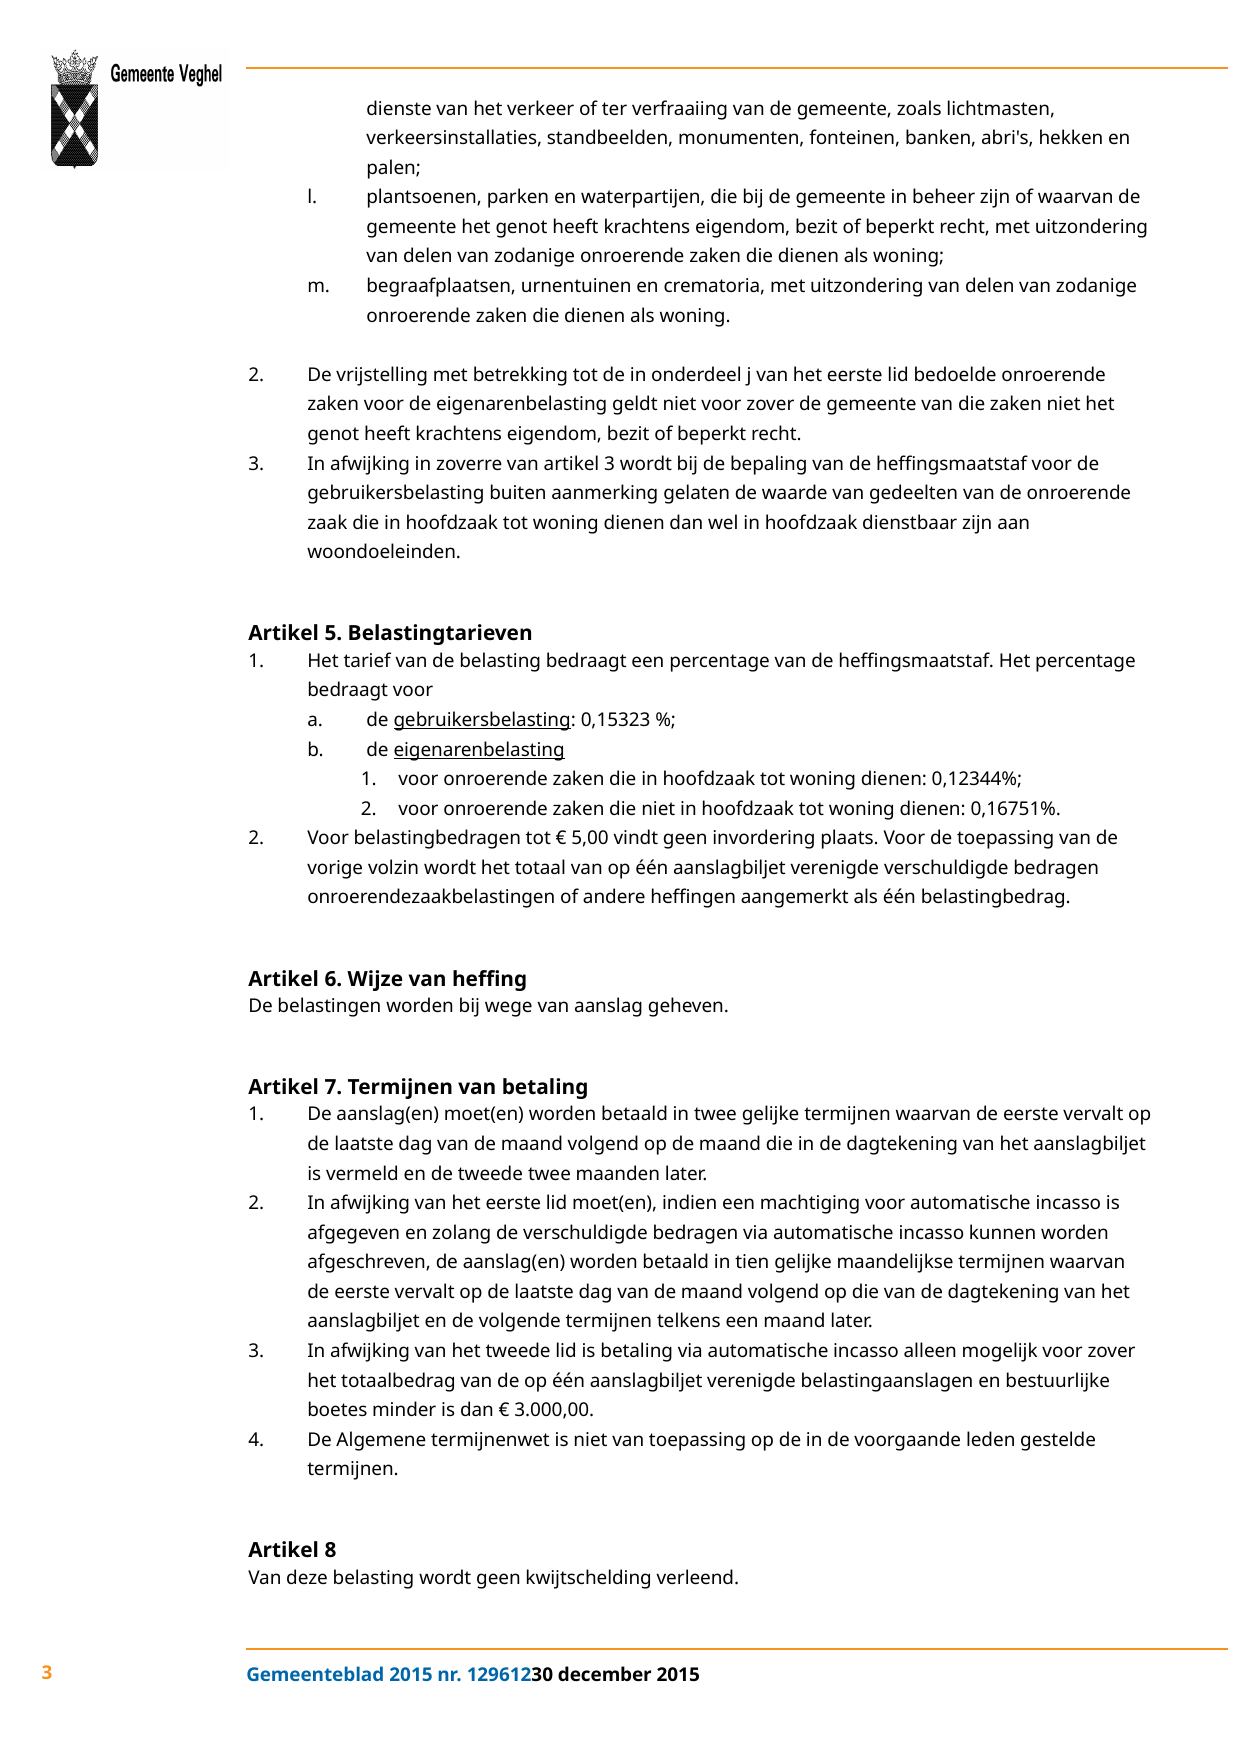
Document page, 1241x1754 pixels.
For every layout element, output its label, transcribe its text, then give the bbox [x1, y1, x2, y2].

list voor onroerende zaken die in hoofdzaak tot woning dienen: 0,12344%; [361, 765, 1152, 791]
list In afwijking in zoverre van artikel 3 wordt bij de bepaling van de heffingsmaatstaf voor de gebruikersbelasting buiten aanmerking gelaten de waarde van gedeelten van de onroerende zaak die in hoofdzaak tot woning dienen dan wel in hoofdzaak dienstbaar zijn aan woondoeleinden. [248, 450, 1152, 564]
list de eigenarenbelasting [307, 736, 1152, 761]
list De vrijstelling met betrekking tot de in onderdeel j van het eerste lid bedoelde onroerende zaken voor de eigenarenbelasting geldt niet voor zover de gemeente van die zaken niet het genot heeft krachtens eigendom, bezit of beperkt recht. [248, 361, 1152, 446]
list dienste van het verkeer of ter verfraaiing van de gemeente, zoals lichtmasten, verkeersinstallaties, standbeelden, monumenten, fonteinen, banken, abri's, hekken en palen; [307, 95, 1152, 180]
text Artikel 8 [248, 1536, 1152, 1564]
list In afwijking van het eerste lid moet(en), indien een machtiging voor automatische incasso is afgegeven en zolang de verschuldigde bedragen via automatische incasso kunnen worden afgeschreven, de aanslag(en) worden betaald in tien gelijke maandelijkse termijnen waarvan de eerste vervalt op de laatste dag van de maand volgend op die van de dagtekening van het aanslagbiljet en de volgende termijnen telkens een maand later. [248, 1189, 1152, 1333]
text De belastingen worden bij wege van aanslag geheven. [248, 992, 1152, 1018]
list plantsoenen, parken en waterpartijen, die bij de gemeente in beheer zijn of waarvan de gemeente het genot heeft krachtens eigendom, bezit of beperkt recht, met uitzondering van delen van zodanige onroerende zaken die dienen als woning; [307, 183, 1152, 268]
text Artikel 7. Termijnen van betaling [248, 1072, 1152, 1101]
text Van deze belasting wordt geen kwijtschelding verleend. [248, 1564, 1152, 1590]
picture [41, 47, 231, 172]
list De Algemene termijnenwet is niet van toepassing op de in de voorgaande leden gestelde termijnen. [248, 1426, 1152, 1481]
list voor onroerende zaken die niet in hoofdzaak tot woning dienen: 0,16751%. [361, 795, 1152, 821]
text Artikel 5. Belastingtarieven [248, 618, 1152, 647]
list begraafplaatsen, urnentuinen en crematoria, met uitzondering van delen van zodanige onroerende zaken die dienen als woning. [307, 272, 1152, 328]
list In afwijking van het tweede lid is betaling via automatische incasso alleen mogelijk voor zover het totaalbedrag van de op één aanslagbiljet verenigde belastingaanslagen en bestuurlijke boetes minder is dan € 3.000,00. [248, 1337, 1152, 1422]
text Artikel 6. Wijze van heffing [248, 964, 1152, 992]
list Het tarief van de belasting bedraagt een percentage van de heffingsmaatstaf. Het percentage bedraagt voor [248, 647, 1152, 702]
list Voor belastingbedragen tot € 5,00 vindt geen invordering plaats. Voor de toepassing van de vorige volzin wordt het totaal van op één aanslagbiljet verenigde verschuldigde bedragen onroerendezaakbelastingen of andere heffingen aangemerkt als één belastingbedrag. [248, 824, 1152, 909]
list De aanslag(en) moet(en) worden betaald in twee gelijke termijnen waarvan de eerste vervalt op de laatste dag van de maand volgend op de maand die in de dagtekening van het aanslagbiljet is vermeld en de tweede twee maanden later. [248, 1101, 1152, 1185]
list de gebruikersbelasting: 0,15323 %; [307, 706, 1152, 732]
